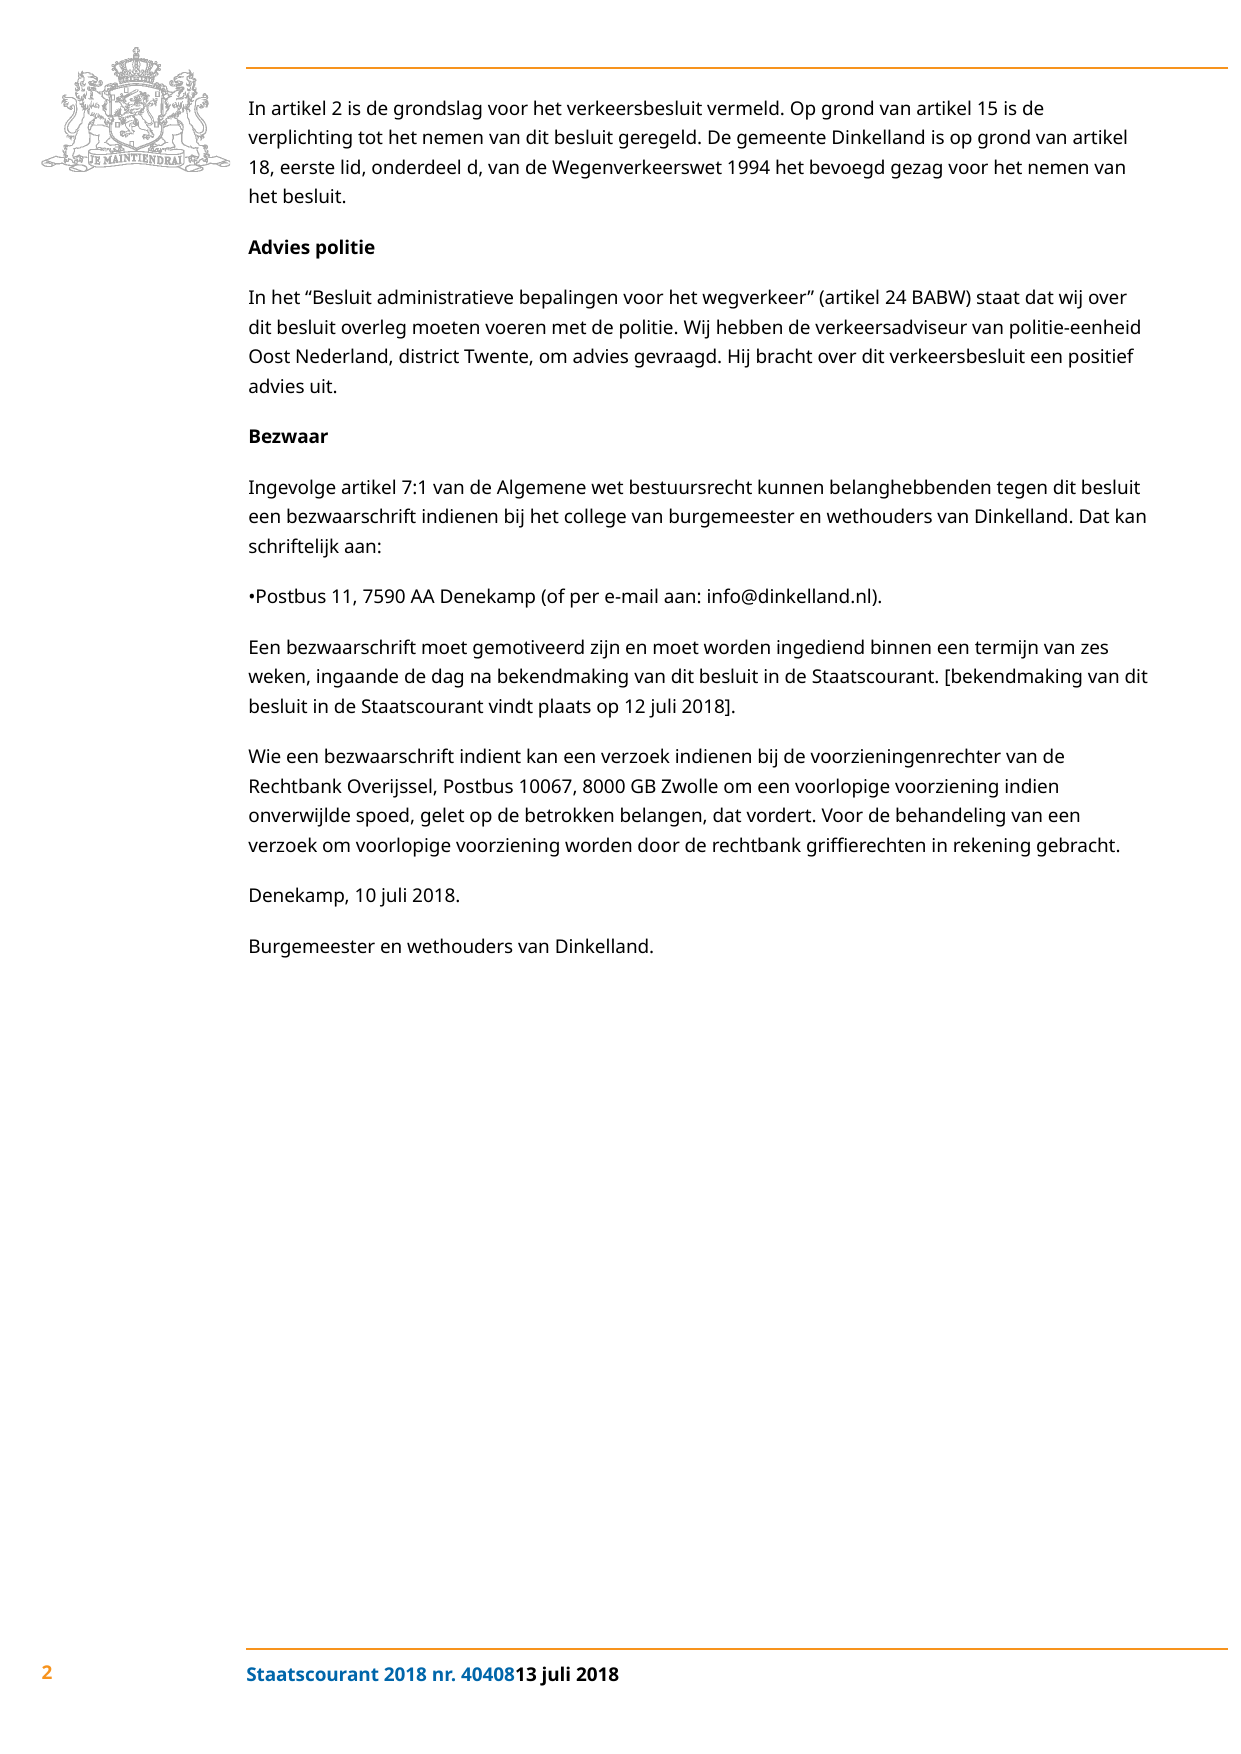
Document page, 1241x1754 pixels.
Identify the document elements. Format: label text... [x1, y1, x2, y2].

text Ingevolge artikel 7:1 van de Algemene wet bestuursrecht kunnen belanghebbenden tegen dit besluit een bezwaarschrift indienen bij het college van burgemeester en wethouders van Dinkelland. Dat kan schriftelijk aan: [248, 474, 1152, 559]
text In artikel 2 is de grondslag voor het verkeersbesluit vermeld. Op grond van artikel 15 is de verplichting tot het nemen van dit besluit geregeld. De gemeente Dinkelland is op grond van artikel 18, eerste lid, onderdeel d, van de Wegenverkeerswet 1994 het bevoegd gezag voor het nemen van het besluit. [248, 95, 1152, 209]
text Een bezwaarschrift moet gemotiveerd zijn en moet worden ingediend binnen een termijn van zes weken, ingaande de dag na bekendmaking van dit besluit in de Staatscourant. [bekendmaking van dit besluit in de Staatscourant vindt plaats op 12 juli 2018]. [248, 634, 1152, 719]
text Bezwaar [248, 423, 1152, 449]
text •Postbus 11, 7590 AA Denekamp (of per e-mail aan: info@dinkelland.nl). [248, 583, 1152, 609]
picture [41, 47, 231, 172]
text Advies politie [248, 234, 1152, 260]
text In het “Besluit administratieve bepalingen voor het wegverkeer” (artikel 24 BABW) staat dat wij over dit besluit overleg moeten voeren met de politie. Wij hebben de verkeersadviseur van politie-eenheid Oost Nederland, district Twente, om advies gevraagd. Hij bracht over dit verkeersbesluit een positief advies uit. [248, 284, 1152, 399]
text Wie een bezwaarschrift indient kan een verzoek indienen bij de voorzieningenrechter van de Rechtbank Overijssel, Postbus 10067, 8000 GB Zwolle om een voorlopige voorziening indien onverwijlde spoed, gelet op de betrokken belangen, dat vordert. Voor de behandeling van een verzoek om voorlopige voorziening worden door de rechtbank griffierechten in rekening gebracht. [248, 743, 1152, 858]
text Burgemeester en wethouders van Dinkelland. [248, 933, 1152, 959]
text Denekamp, 10 juli 2018. [248, 883, 1152, 908]
